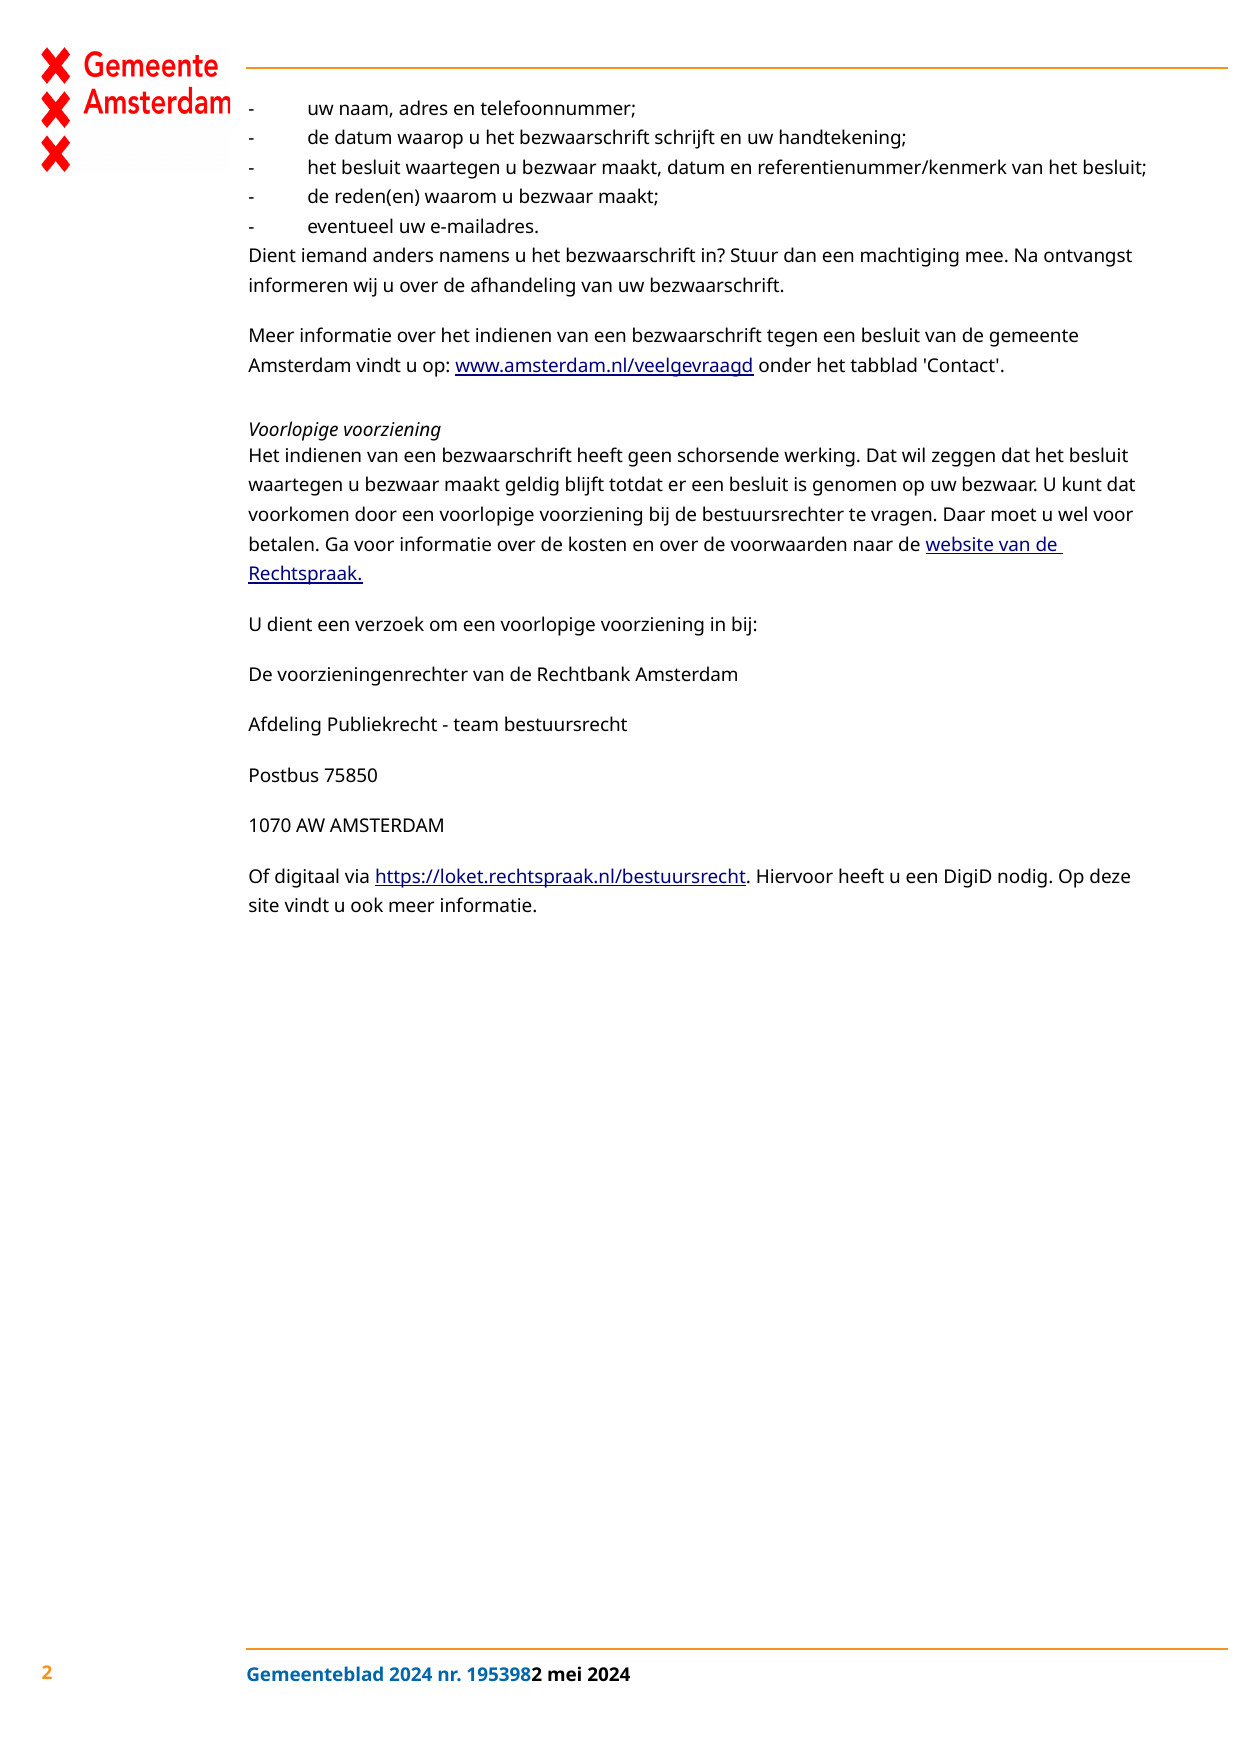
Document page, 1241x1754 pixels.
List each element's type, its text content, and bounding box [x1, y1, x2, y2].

text Of digitaal via https://loket.rechtspraak.nl/bestuursrecht. Hiervoor heeft u een DigiD nodig. Op deze site vindt u ook meer informatie. [248, 863, 1152, 918]
text Dient iemand anders namens u het bezwaarschrift in? Stuur dan een machtiging mee. Na ontvangst informeren wij u over de afhandeling van uw bezwaarschrift. [248, 243, 1152, 298]
text Meer informatie over het indienen van een bezwaarschrift tegen een besluit van de gemeente Amsterdam vindt u op: www.amsterdam.nl/veelgevraagd onder het tabblad 'Contact'. [248, 323, 1152, 378]
text Voorlopige voorziening [248, 416, 1152, 442]
list het besluit waartegen u bezwaar maakt, datum en referentienummer/kenmerk van het besluit; [248, 154, 1152, 180]
list uw naam, adres en telefoonnummer; [248, 95, 1152, 121]
text Postbus 75850 [248, 762, 1152, 788]
text De voorzieningenrechter van de Rechtbank Amsterdam [248, 661, 1152, 687]
text Afdeling Publiekrecht - team bestuursrecht [248, 712, 1152, 737]
list de reden(en) waarom u bezwaar maakt; [248, 183, 1152, 209]
text 1070 AW AMSTERDAM [248, 812, 1152, 838]
text U dient een verzoek om een voorlopige voorziening in bij: [248, 611, 1152, 636]
list eventueel uw e-mailadres. [248, 213, 1152, 239]
text Het indienen van een bezwaarschrift heeft geen schorsende werking. Dat wil zeggen dat het besluit waartegen u bezwaar maakt geldig blijft totdat er een besluit is genomen op uw bezwaar. U kunt dat voorkomen door een voorlopige voorziening bij de bestuursrechter te vragen. Daar moet u wel voor betalen. Ga voor informatie over de kosten en over de voorwaarden naar de website van de Rechtspraak. [248, 442, 1152, 586]
list de datum waarop u het bezwaarschrift schrijft en uw handtekening; [248, 124, 1152, 150]
picture [41, 47, 231, 172]
